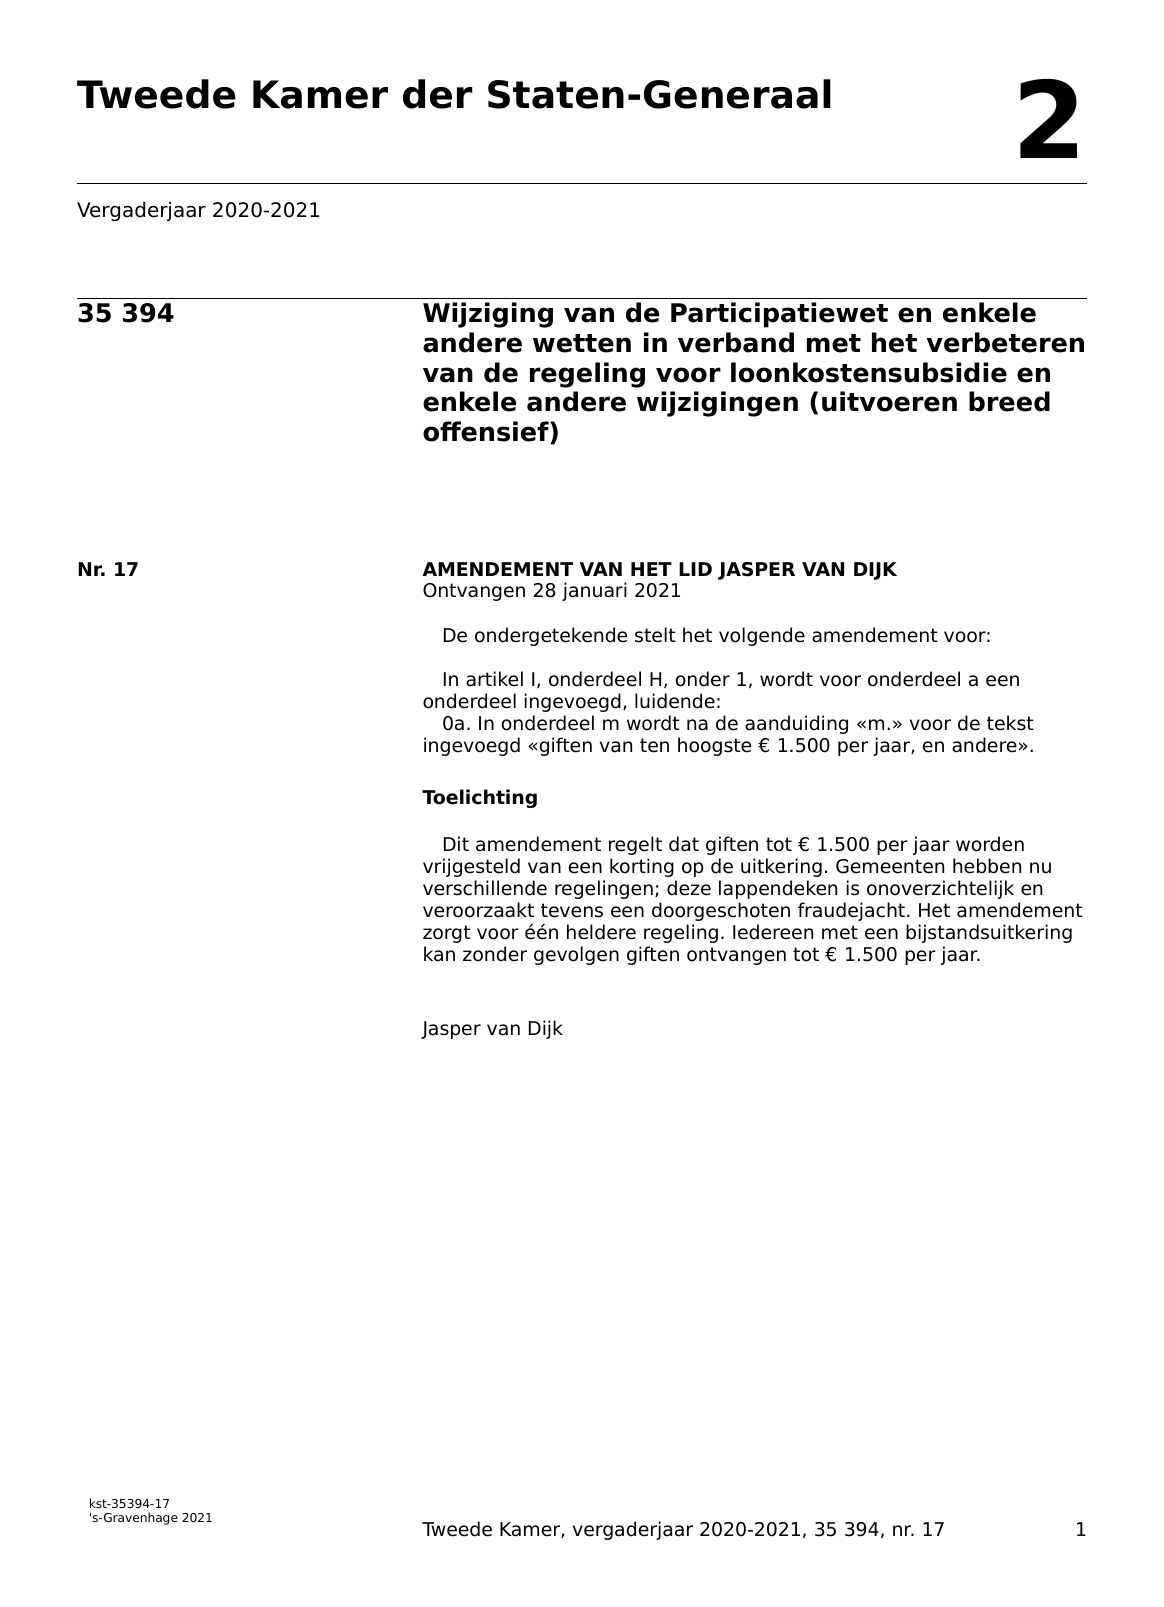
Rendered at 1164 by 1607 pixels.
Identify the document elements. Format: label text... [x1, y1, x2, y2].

table_cell Vergaderjaar 2020-2021 [77, 184, 1087, 298]
text Jasper van Dijk [422, 996, 1087, 1039]
text kst-35394-17 [88, 1497, 323, 1511]
text 0a. In onderdeel m wordt na de aanduiding «m.» voor de tekst ingevoegd «giften van ten hoogste € 1.500 per jaar, en andere». [422, 713, 1087, 757]
text Dit amendement regelt dat giften tot € 1.500 per jaar worden vrijgesteld van een korting op de uitkering. Gemeenten hebben nu verschillende regelingen; deze lappendeken is onoverzichtelijk en veroorzaakt tevens een doorgeschoten fraudejacht. Het amendement zorgt voor één heldere regeling. Iedereen met een bijstandsuitkering kan zonder gevolgen giften ontvangen tot € 1.500 per jaar. [422, 834, 1087, 966]
table_header Tweede Kamer der Staten-Generaal [77, 59, 886, 183]
text De ondergetekende stelt het volgende amendement voor: [422, 624, 1087, 647]
subtitle 35 394 Wijziging van de Participatiewet en enkele andere wetten in verband met het verbeteren van de regeling voor loonkostensubsidie en enkele andere wijzigingen (uitvoeren breed offensief) [77, 299, 1087, 447]
text In artikel I, onderdeel H, onder 1, wordt voor onderdeel a een onderdeel ingevoegd, luidende: [422, 669, 1087, 713]
table_header 2 [886, 59, 1087, 183]
subtitle Nr. 17 AMENDEMENT VAN HET LID JASPER VAN DIJK [77, 558, 1087, 580]
text 's-Gravenhage 2021 [88, 1511, 323, 1525]
text Ontvangen 28 januari 2021 [422, 580, 1087, 602]
subtitle Toelichting [422, 787, 1087, 809]
